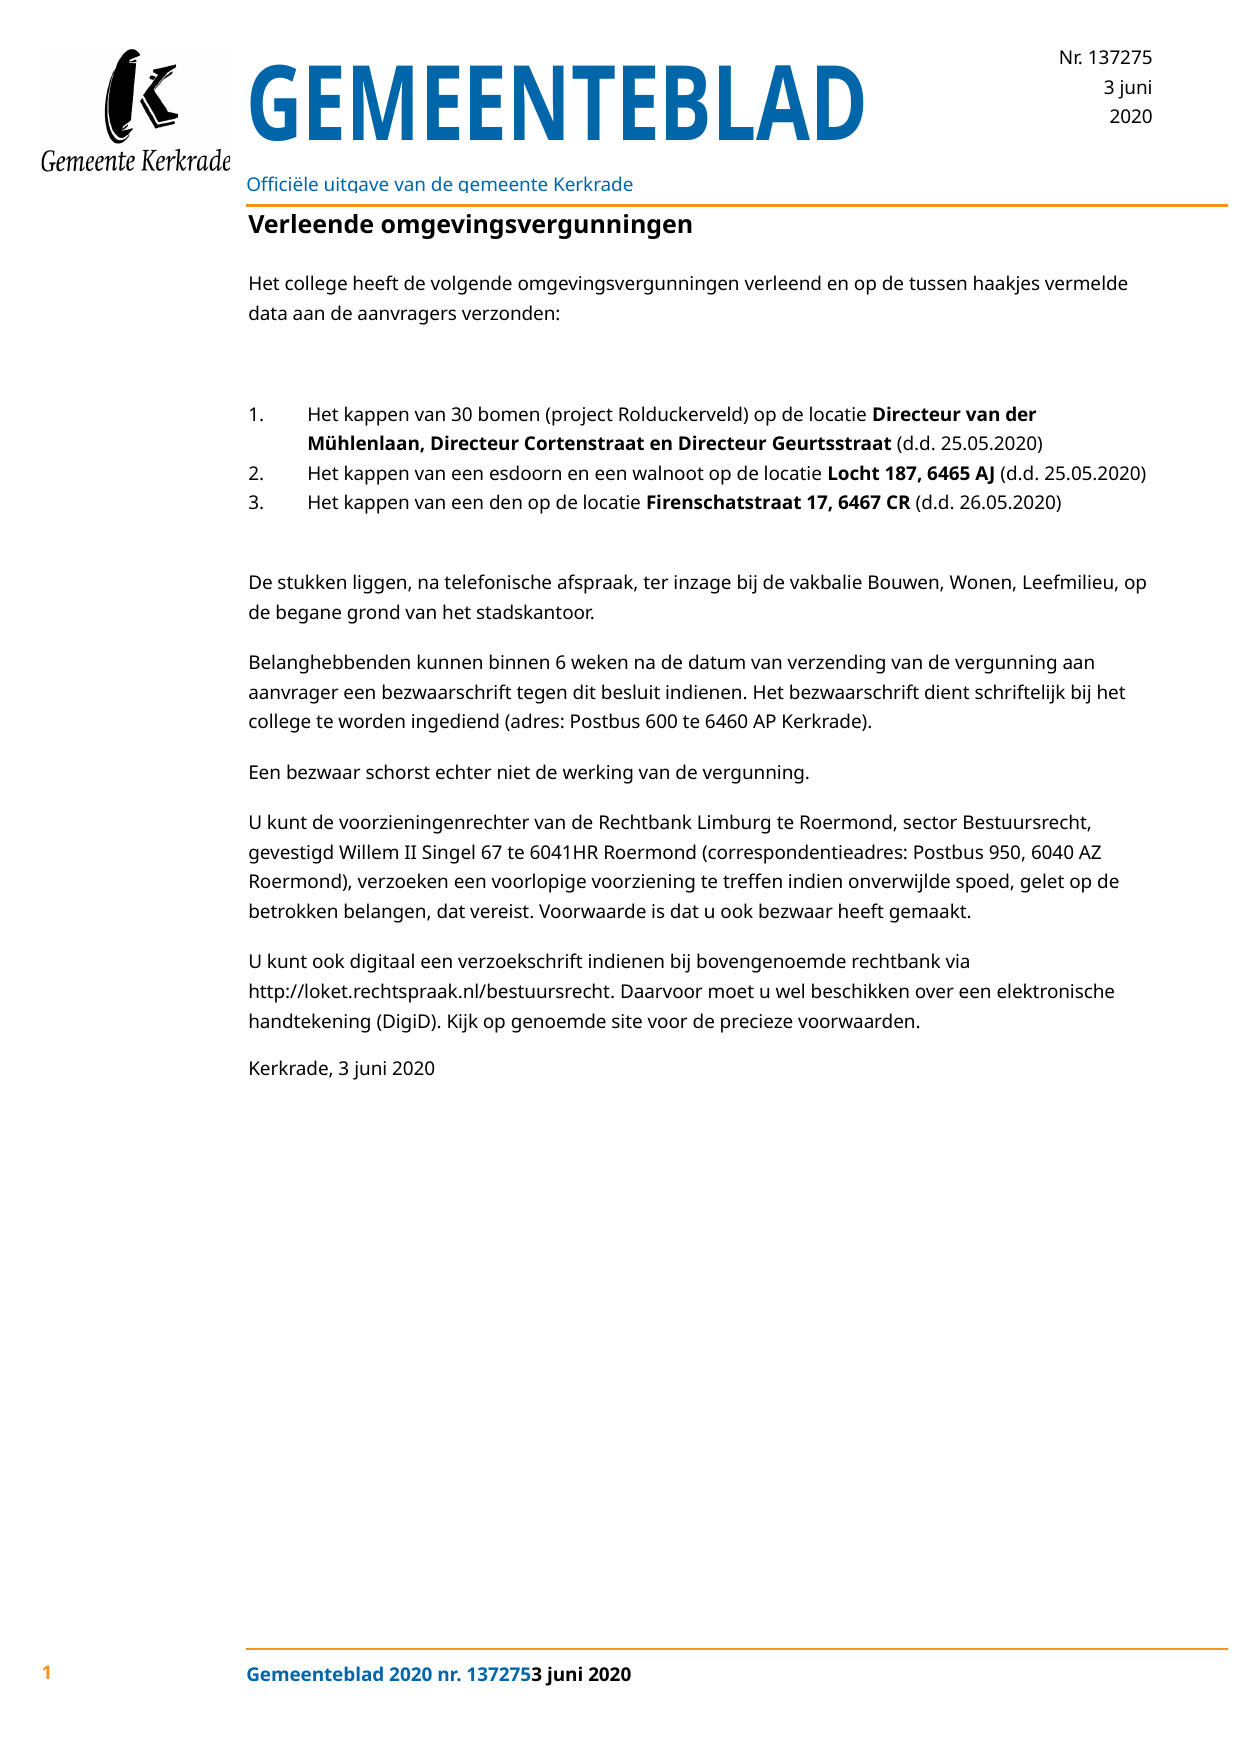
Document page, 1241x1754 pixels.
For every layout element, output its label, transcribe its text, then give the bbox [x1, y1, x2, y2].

list Het kappen van een den op de locatie Firenschatstraat 17, 6467 CR (d.d. 26.05.2020) [248, 489, 1152, 515]
text U kunt de voorzieningenrechter van de Rechtbank Limburg te Roermond, sector Bestuursrecht, gevestigd Willem II Singel 67 te 6041HR Roermond (correspondentieadres: Postbus 950, 6040 AZ Roermond), verzoeken een voorlopige voorziening te treffen indien onverwijlde spoed, gelet op de betrokken belangen, dat vereist. Voorwaarde is dat u ook bezwaar heeft gemaakt. [248, 809, 1152, 924]
text Een bezwaar schorst echter niet de werking van de vergunning. [248, 759, 1152, 785]
text De stukken liggen, na telefonische afspraak, ter inzage bij de vakbalie Bouwen, Wonen, Leefmilieu, op de begane grond van het stadskantoor. [248, 569, 1152, 625]
text Verleende omgevingsvergunningen [248, 207, 1152, 241]
picture [41, 47, 231, 172]
text Belanghebbenden kunnen binnen 6 weken na de datum van verzending van de vergunning aan aanvrager een bezwaarschrift tegen dit besluit indienen. Het bezwaarschrift dient schriftelijk bij het college te worden ingediend (adres: Postbus 600 te 6460 AP Kerkrade). [248, 649, 1152, 734]
list Het kappen van 30 bomen (project Rolduckerveld) op de locatie Directeur van der Mühlenlaan, Directeur Cortenstraat en Directeur Geurtsstraat (d.d. 25.05.2020) [248, 401, 1152, 456]
text U kunt ook digitaal een verzoekschrift indienen bij bovengenoemde rechtbank via http://loket.rechtspraak.nl/bestuursrecht. Daarvoor moet u wel beschikken over een elektronische handtekening (DigiD). Kijk op genoemde site voor de precieze voorwaarden. [248, 949, 1152, 1033]
text Kerkrade, 3 juni 2020 [248, 1056, 1152, 1081]
list Het kappen van een esdoorn en een walnoot op de locatie Locht 187, 6465 AJ (d.d. 25.05.2020) [248, 460, 1152, 486]
text Het college heeft de volgende omgevingsvergunningen verleend en op de tussen haakjes vermelde data aan de aanvragers verzonden: [248, 270, 1152, 326]
